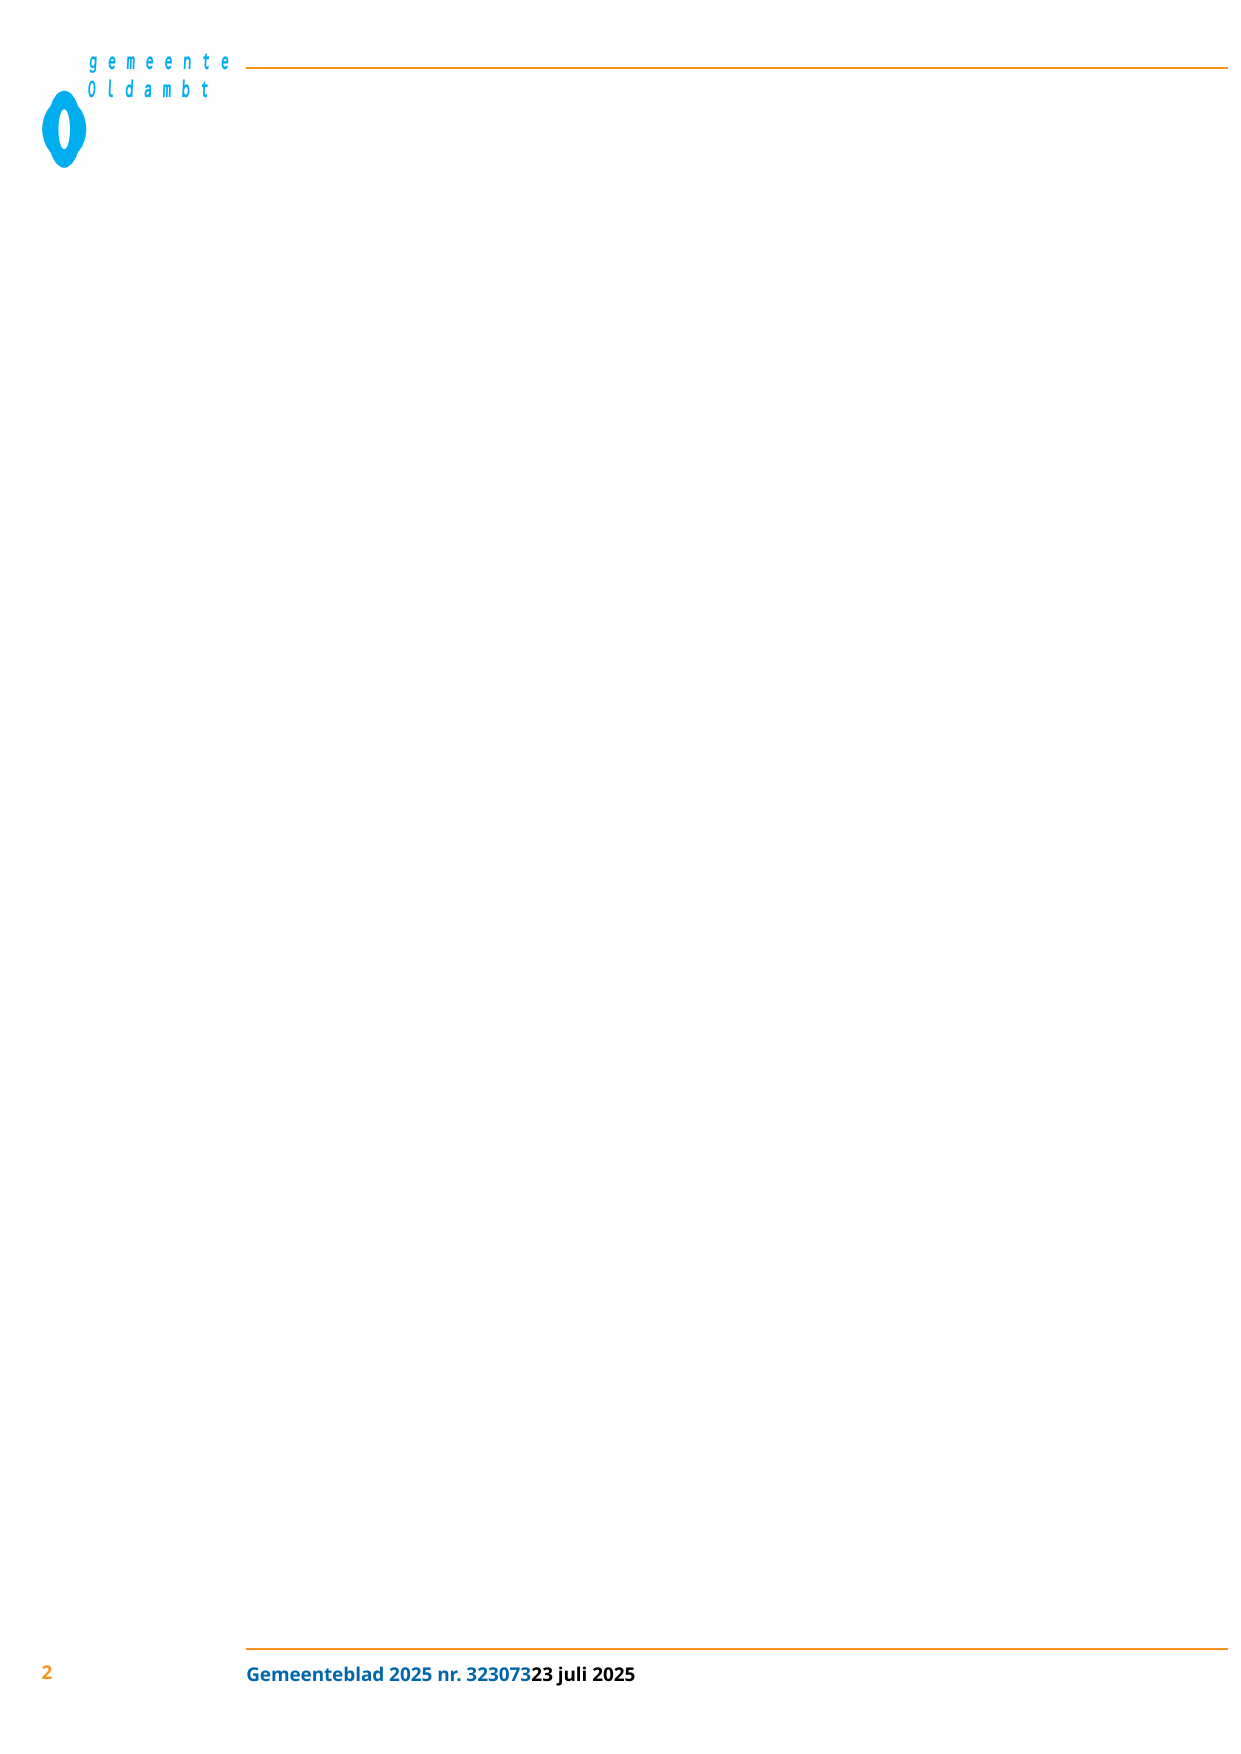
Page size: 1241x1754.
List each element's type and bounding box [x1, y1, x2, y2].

picture [41, 47, 231, 172]
